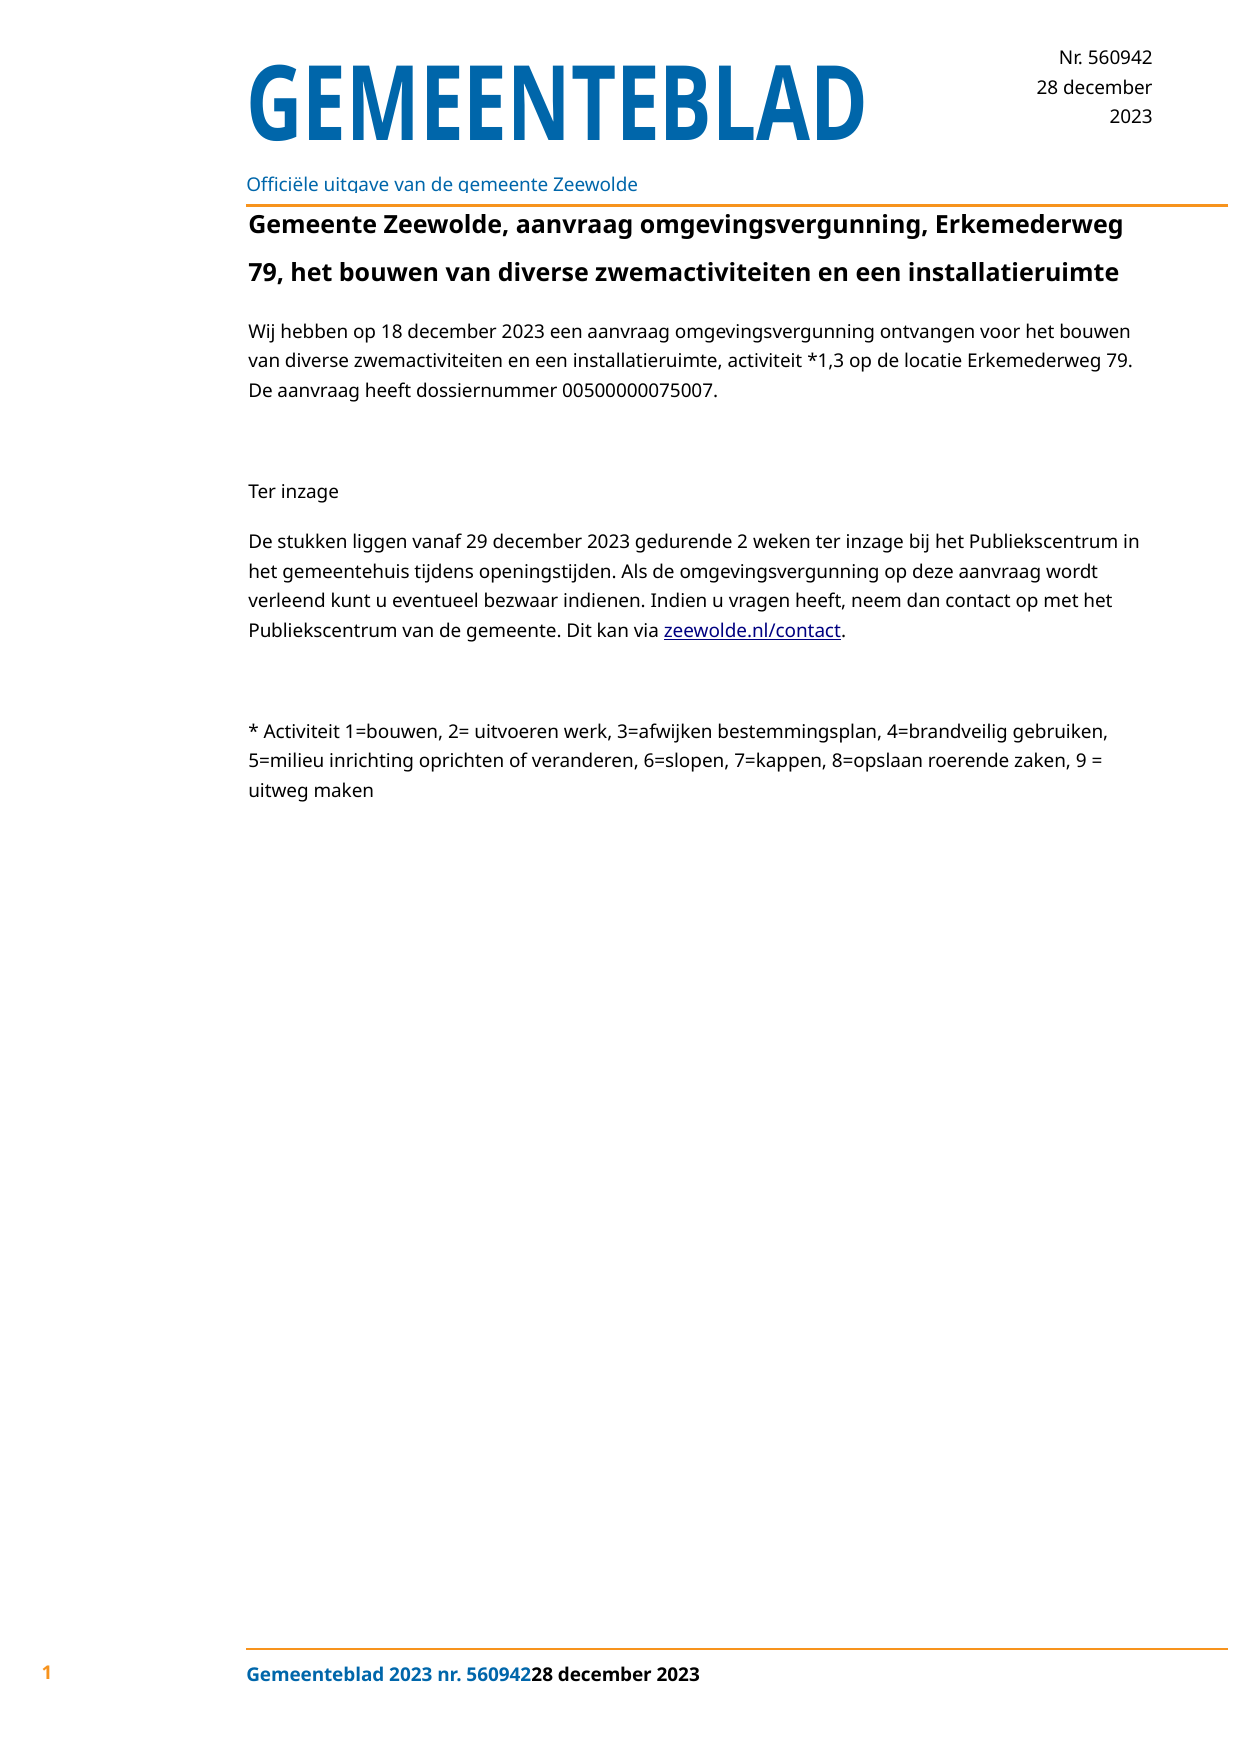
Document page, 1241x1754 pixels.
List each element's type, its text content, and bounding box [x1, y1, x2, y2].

picture [41, 47, 231, 172]
text Gemeente Zeewolde, aanvraag omgevingsvergunning, Erkemederweg 79, het bouwen van diverse zwemactiviteiten en een installatieruimte [248, 207, 1152, 288]
text De stukken liggen vanaf 29 december 2023 gedurende 2 weken ter inzage bij het Publiekscentrum in het gemeentehuis tijdens openingstijden. Als de omgevingsvergunning op deze aanvraag wordt verleend kunt u eventueel bezwaar indienen. Indien u vragen heeft, neem dan contact op met het Publiekscentrum van de gemeente. Dit kan via zeewolde.nl/contact. [248, 528, 1152, 643]
text * Activiteit 1=bouwen, 2= uitvoeren werk, 3=afwijken bestemmingsplan, 4=brandveilig gebruiken, 5=milieu inrichting oprichten of veranderen, 6=slopen, 7=kappen, 8=opslaan roerende zaken, 9 = uitweg maken [248, 718, 1152, 803]
text Wij hebben op 18 december 2023 een aanvraag omgevingsvergunning ontvangen voor het bouwen van diverse zwemactiviteiten en een installatieruimte, activiteit *1,3 op de locatie Erkemederweg 79. De aanvraag heeft dossiernummer 00500000075007. [248, 318, 1152, 403]
text Ter inzage [248, 478, 1152, 504]
